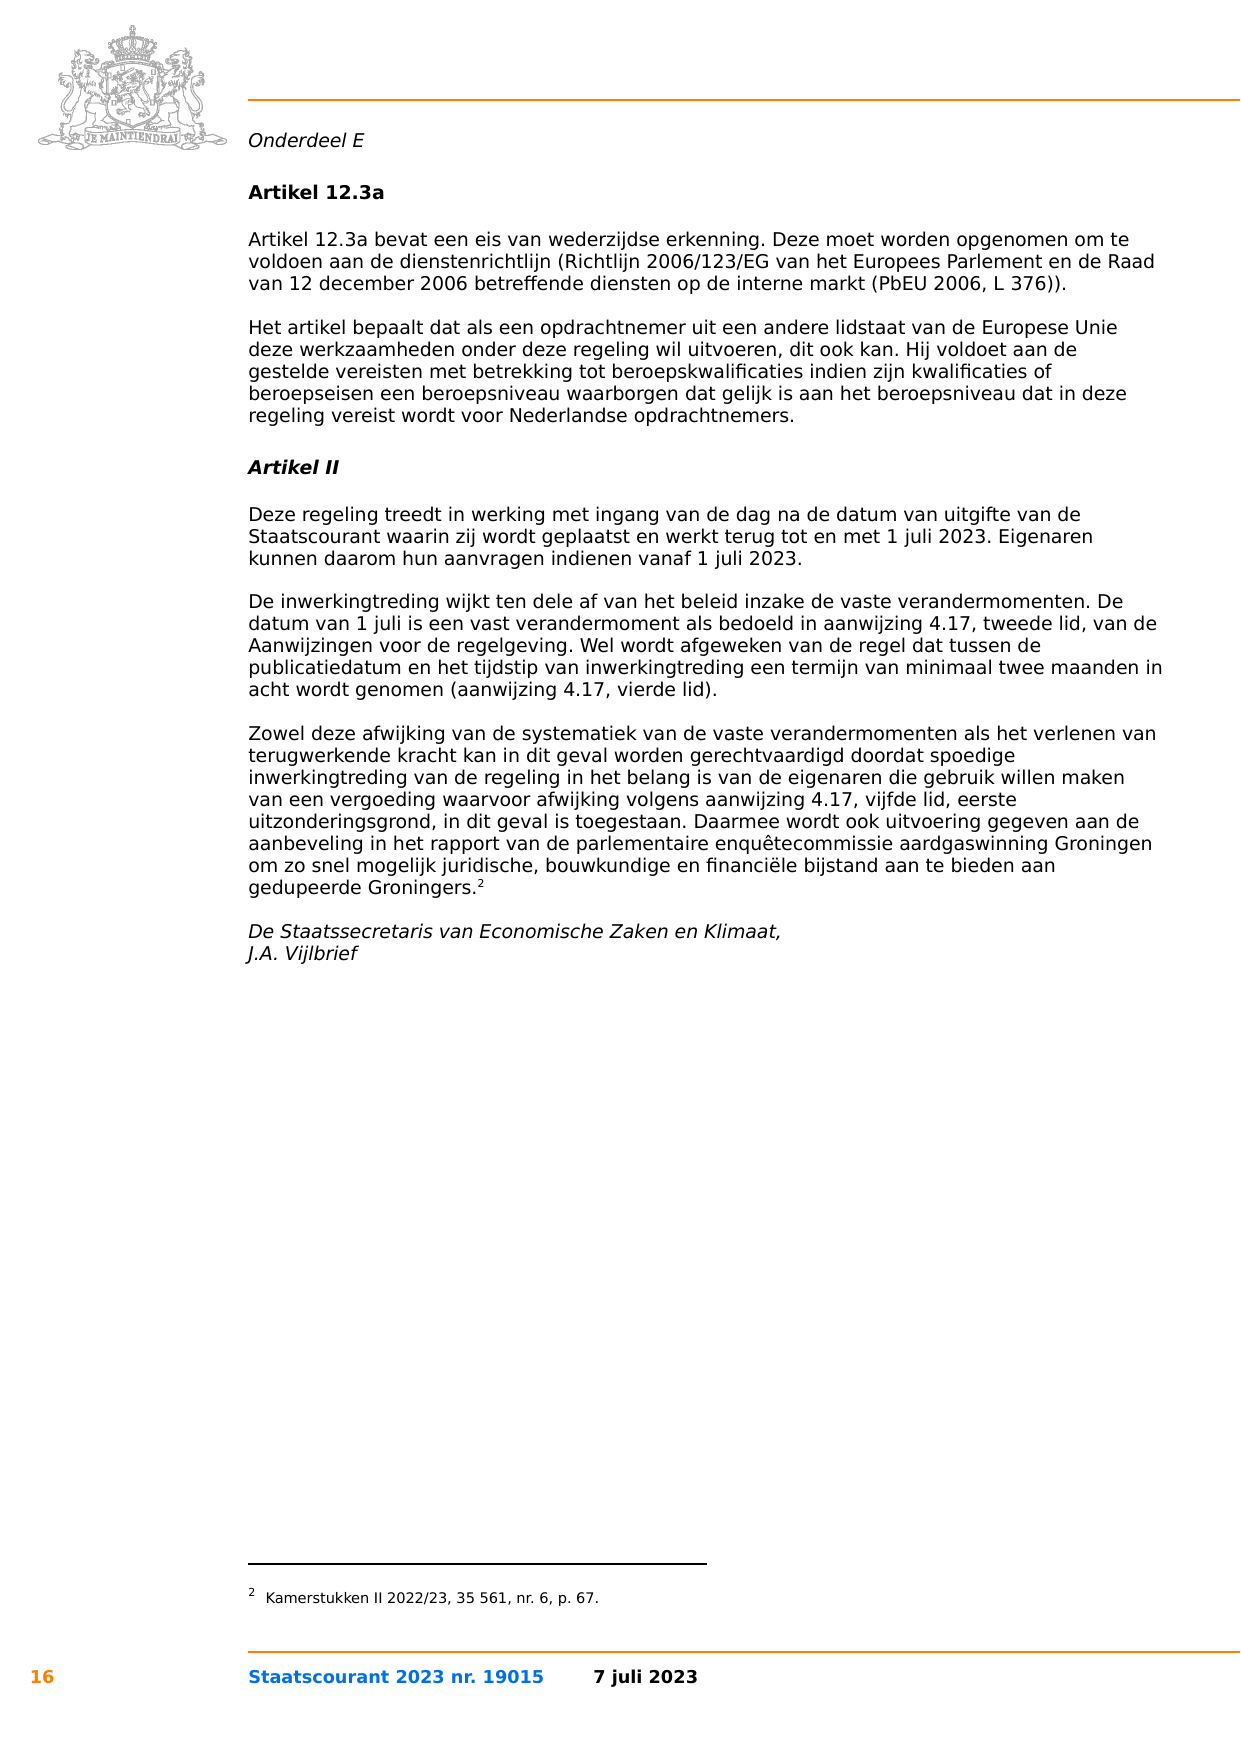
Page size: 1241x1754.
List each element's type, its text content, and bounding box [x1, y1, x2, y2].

picture [38, 25, 227, 150]
subtitle Artikel II [248, 457, 1163, 478]
text De inwerkingtreding wijkt ten dele af van het beleid inzake de vaste verandermomenten. De datum van 1 juli is een vast verandermoment als bedoeld in aanwijzing 4.17, tweede lid, van de Aanwijzingen voor de regelgeving. Wel wordt afgeweken van de regel dat tussen de publicatiedatum en het tijdstip van inwerkingtreding een termijn van minimaal twee maanden in acht wordt genomen (aanwijzing 4.17, vierde lid). [248, 591, 1163, 701]
text Kamerstukken II 2022/23, 35 561, nr. 6, p. 67. [248, 1586, 1163, 1608]
subtitle Onderdeel E [248, 130, 1163, 152]
text Het artikel bepaalt dat als een opdrachtnemer uit een andere lidstaat van de Europese Unie deze werkzaamheden onder deze regeling wil uitvoeren, dit ook kan. Hij voldoet aan de gestelde vereisten met betrekking tot beroepskwalificaties indien zijn kwalificaties of beroepseisen een beroepsniveau waarborgen dat gelijk is aan het beroepsniveau dat in deze regeling vereist wordt voor Nederlandse opdrachtnemers. [248, 317, 1163, 427]
text Zowel deze afwijking van de systematiek van de vaste verandermomenten als het verlenen van terugwerkende kracht kan in dit geval worden gerechtvaardigd doordat spoedige inwerkingtreding van de regeling in het belang is van de eigenaren die gebruik willen maken van een vergoeding waarvoor afwijking volgens aanwijzing 4.17, vijfde lid, eerste uitzonderingsgrond, in dit geval is toegestaan. Daarmee wordt ook uitvoering gegeven aan de aanbeveling in het rapport van de parlementaire enquêtecommissie aardgaswinning Groningen om zo snel mogelijk juridische, bouwkundige en financiële bijstand aan te bieden aan gedupeerde Groningers. [248, 723, 1163, 899]
subtitle Artikel 12.3a [248, 182, 1163, 204]
text Artikel 12.3a bevat een eis van wederzijdse erkenning. Deze moet worden opgenomen om te voldoen aan de dienstenrichtlijn (Richtlijn 2006/123/EG van het Europees Parlement en de Raad van 12 december 2006 betreffende diensten op de interne markt (PbEU 2006, L 376)). [248, 229, 1163, 295]
text Deze regeling treedt in werking met ingang van de dag na de datum van uitgifte van de Staatscourant waarin zij wordt geplaatst en werkt terug tot en met 1 juli 2023. Eigenaren kunnen daarom hun aanvragen indienen vanaf 1 juli 2023. [248, 503, 1163, 569]
text De Staatssecretaris van Economische Zaken en Klimaat, J.A. Vijlbrief [248, 921, 1163, 965]
